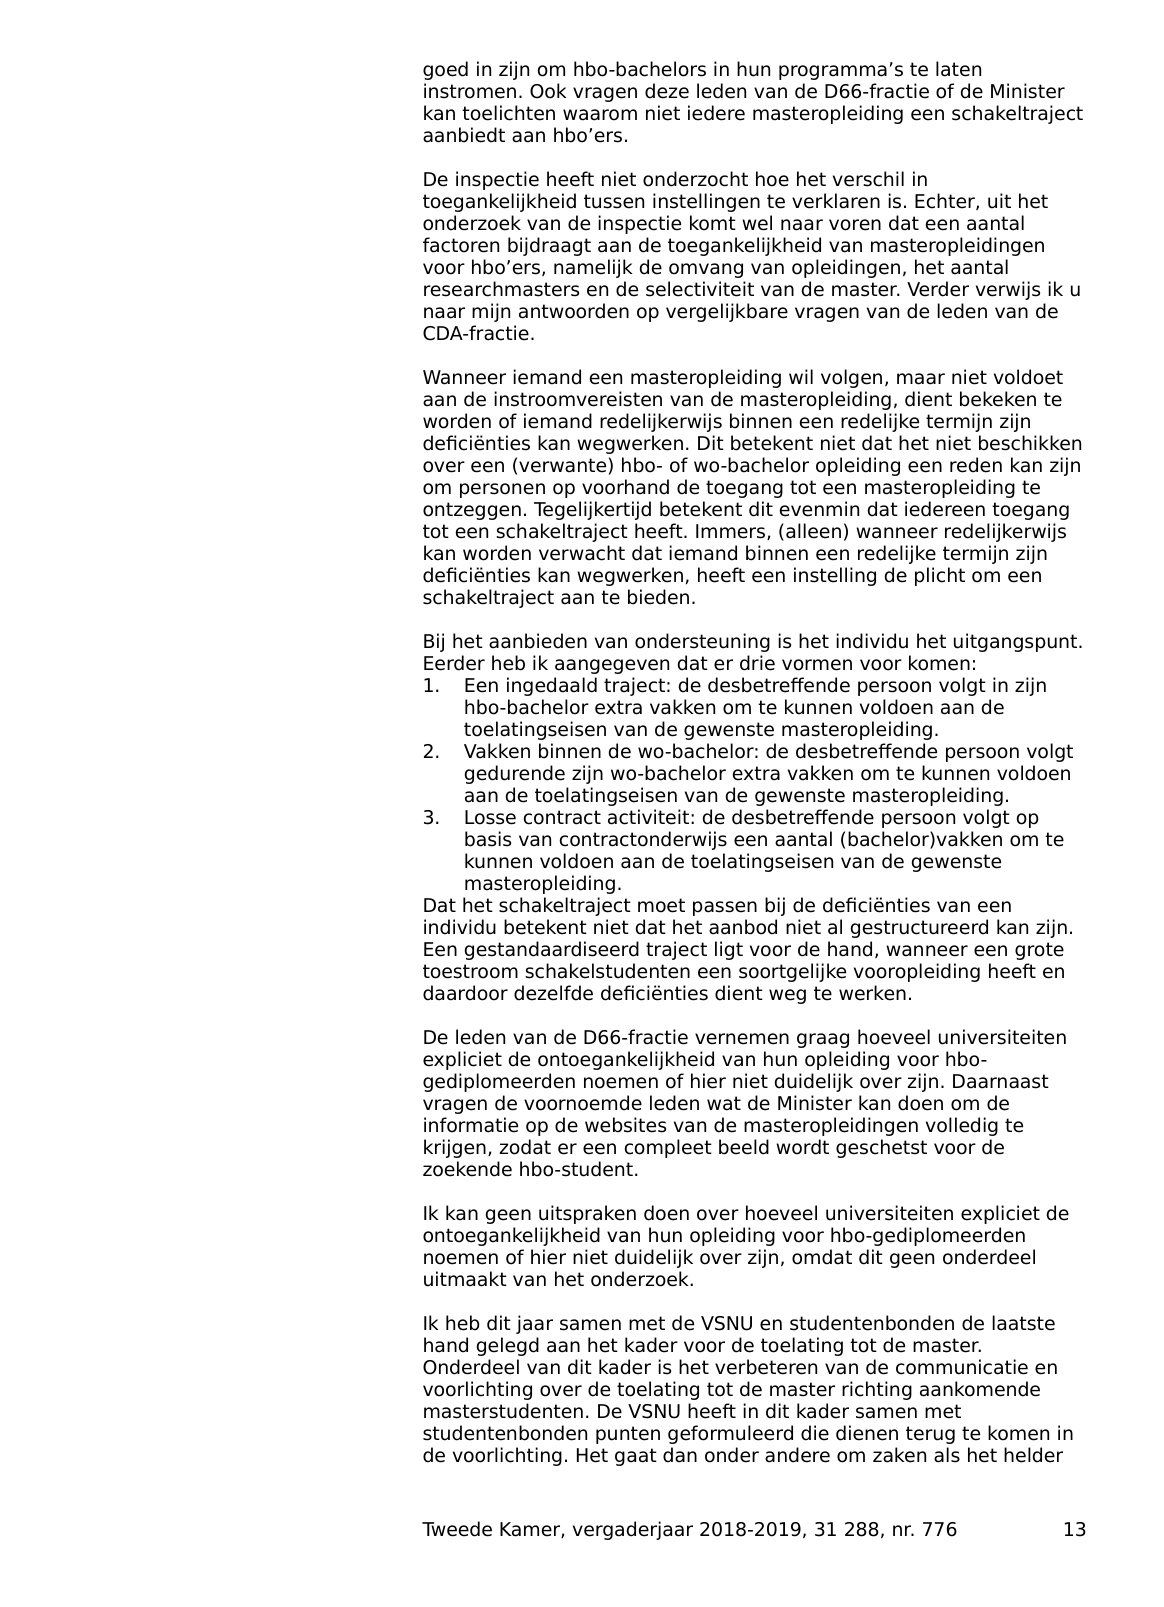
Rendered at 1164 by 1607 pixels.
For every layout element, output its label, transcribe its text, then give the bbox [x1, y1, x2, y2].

text De inspectie heeft niet onderzocht hoe het verschil in toegankelijkheid tussen instellingen te verklaren is. Echter, uit het onderzoek van de inspectie komt wel naar voren dat een aantal factoren bijdraagt aan de toegankelijkheid van masteropleidingen voor hbo’ers, namelijk de omvang van opleidingen, het aantal researchmasters en de selectiviteit van de master. Verder verwijs ik u naar mijn antwoorden op vergelijkbare vragen van de leden van de CDA-fractie. [422, 169, 1087, 345]
text Ik kan geen uitspraken doen over hoeveel universiteiten expliciet de ontoegankelijkheid van hun opleiding voor hbo-gediplomeerden noemen of hier niet duidelijk over zijn, omdat dit geen onderdeel uitmaakt van het onderzoek. [422, 1203, 1087, 1291]
text goed in zijn om hbo-bachelors in hun programma’s te laten instromen. Ook vragen deze leden van de D66-fractie of de Minister kan toelichten waarom niet iedere masteropleiding een schakeltraject aanbiedt aan hbo’ers. [422, 59, 1087, 147]
text Bij het aanbieden van ondersteuning is het individu het uitgangspunt. Eerder heb ik aangegeven dat er drie vormen voor komen: [422, 631, 1087, 675]
text 2. Vakken binnen de wo-bachelor: de desbetreffende persoon volgt gedurende zijn wo-bachelor extra vakken om te kunnen voldoen aan de toelatingseisen van de gewenste masteropleiding. [422, 741, 1087, 807]
text De leden van de D66-fractie vernemen graag hoeveel universiteiten expliciet de ontoegankelijkheid van hun opleiding voor hbo-gediplomeerden noemen of hier niet duidelijk over zijn. Daarnaast vragen de voornoemde leden wat de Minister kan doen om de informatie op de websites van de masteropleidingen volledig te krijgen, zodat er een compleet beeld wordt geschetst voor de zoekende hbo-student. [422, 1027, 1087, 1181]
text Dat het schakeltraject moet passen bij de deficiënties van een individu betekent niet dat het aanbod niet al gestructureerd kan zijn. Een gestandaardiseerd traject ligt voor de hand, wanneer een grote toestroom schakelstudenten een soortgelijke vooropleiding heeft en daardoor dezelfde deficiënties dient weg te werken. [422, 895, 1087, 1005]
text 1. Een ingedaald traject: de desbetreffende persoon volgt in zijn hbo-bachelor extra vakken om te kunnen voldoen aan de toelatingseisen van de gewenste masteropleiding. [422, 675, 1087, 741]
text Wanneer iemand een masteropleiding wil volgen, maar niet voldoet aan de instroomvereisten van de masteropleiding, dient bekeken te worden of iemand redelijkerwijs binnen een redelijke termijn zijn deficiënties kan wegwerken. Dit betekent niet dat het niet beschikken over een (verwante) hbo- of wo-bachelor opleiding een reden kan zijn om personen op voorhand de toegang tot een masteropleiding te ontzeggen. Tegelijkertijd betekent dit evenmin dat iedereen toegang tot een schakeltraject heeft. Immers, (alleen) wanneer redelijkerwijs kan worden verwacht dat iemand binnen een redelijke termijn zijn deficiënties kan wegwerken, heeft een instelling de plicht om een schakeltraject aan te bieden. [422, 367, 1087, 609]
text 3. Losse contract activiteit: de desbetreffende persoon volgt op basis van contractonderwijs een aantal (bachelor)vakken om te kunnen voldoen aan de toelatingseisen van de gewenste masteropleiding. [422, 807, 1087, 895]
text Ik heb dit jaar samen met de VSNU en studentenbonden de laatste hand gelegd aan het kader voor de toelating tot de master. Onderdeel van dit kader is het verbeteren van de communicatie en voorlichting over de toelating tot de master richting aankomende masterstudenten. De VSNU heeft in dit kader samen met studentenbonden punten geformuleerd die dienen terug te komen in de voorlichting. Het gaat dan onder andere om zaken als het helder [422, 1313, 1087, 1467]
